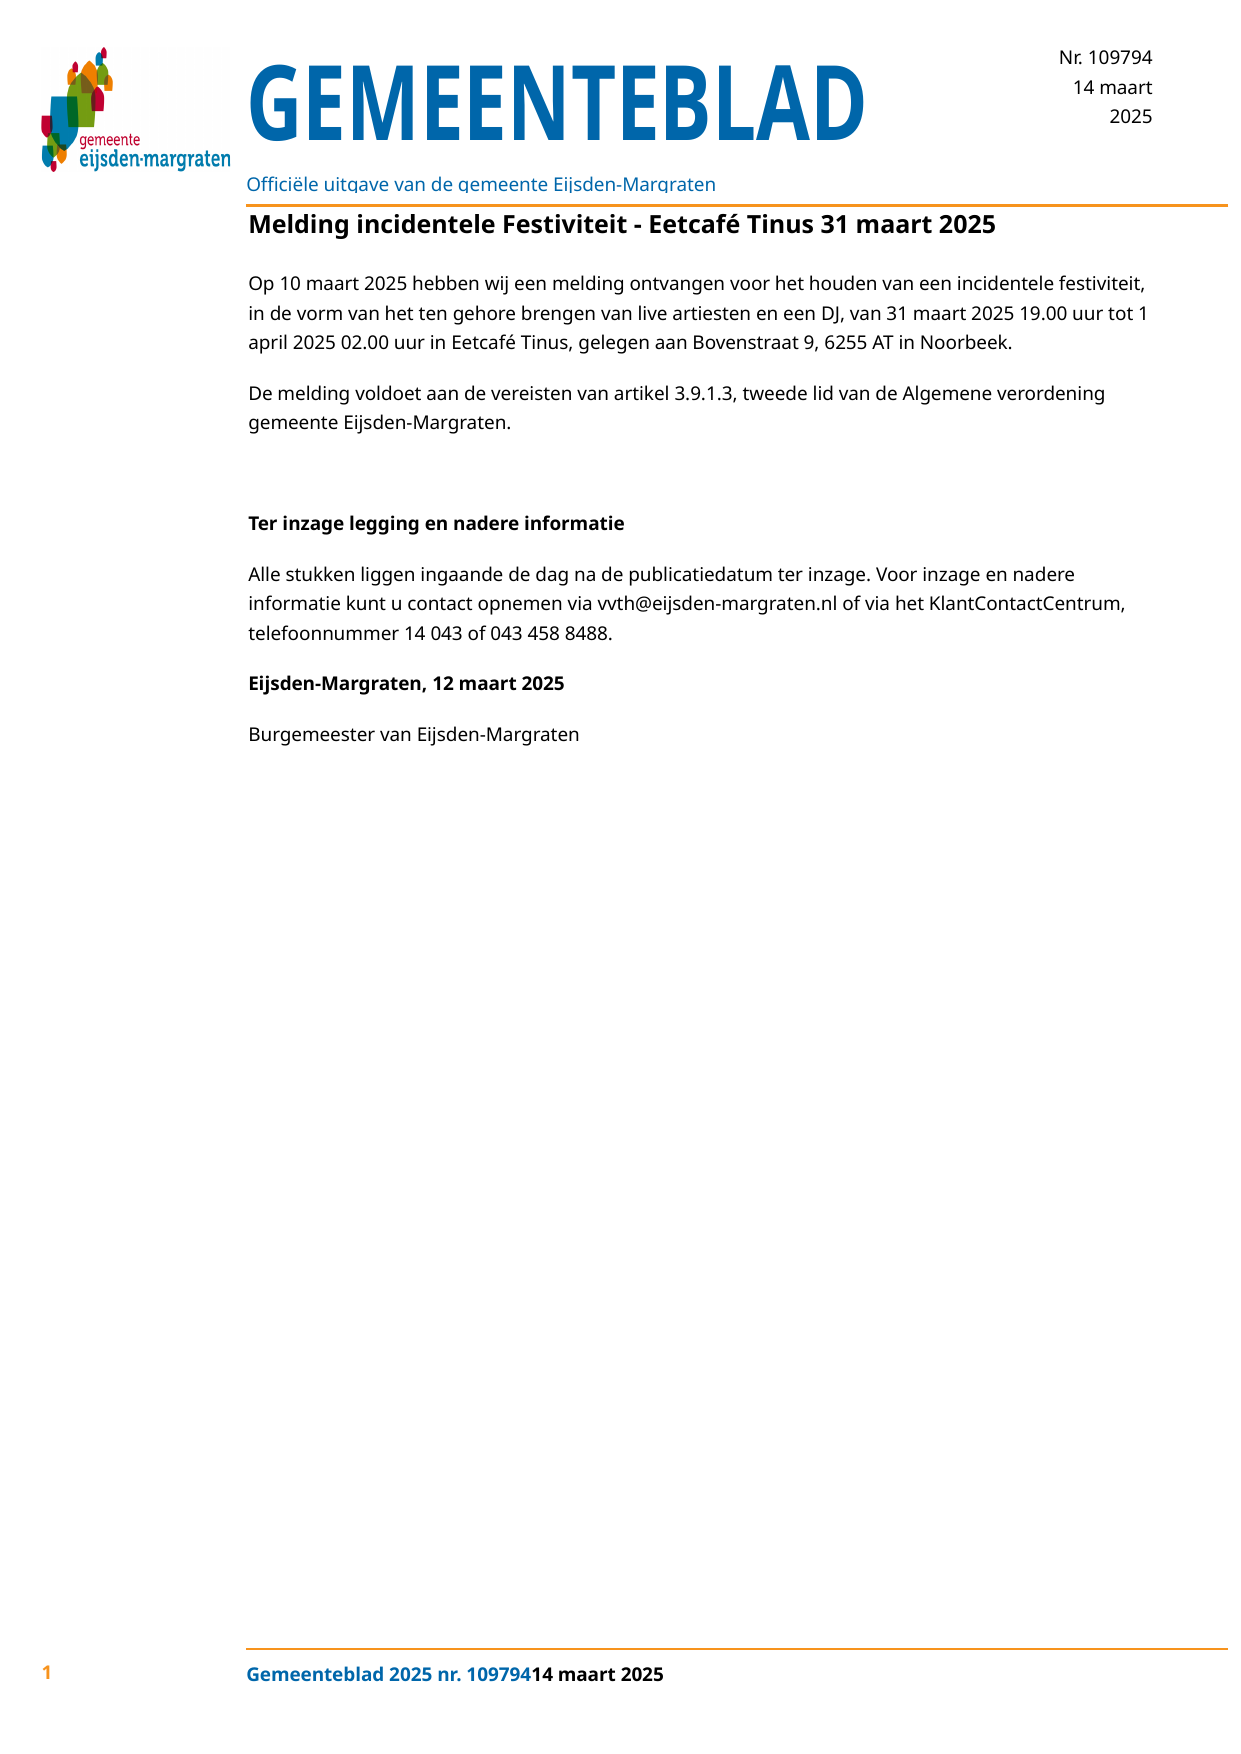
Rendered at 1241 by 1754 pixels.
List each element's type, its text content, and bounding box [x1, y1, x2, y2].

text Eijsden-Margraten, 12 maart 2025 [248, 670, 1152, 696]
text Alle stukken liggen ingaande de dag na de publicatiedatum ter inzage. Voor inzage en nadere informatie kunt u contact opnemen via vvth@eijsden-margraten.nl of via het KlantContactCentrum, telefoonnummer 14 043 of 043 458 8488. [248, 561, 1152, 646]
text Burgemeester van Eijsden-Margraten [248, 721, 1152, 746]
text Melding incidentele Festiviteit - Eetcafé Tinus 31 maart 2025 [248, 207, 1152, 241]
picture [41, 47, 231, 172]
text De melding voldoet aan de vereisten van artikel 3.9.1.3, tweede lid van de Algemene verordening gemeente Eijsden-Margraten. [248, 380, 1152, 435]
text Op 10 maart 2025 hebben wij een melding ontvangen voor het houden van een incidentele festiviteit, in de vorm van het ten gehore brengen van live artiesten en een DJ, van 31 maart 2025 19.00 uur tot 1 april 2025 02.00 uur in Eetcafé Tinus, gelegen aan Bovenstraat 9, 6255 AT in Noorbeek. [248, 270, 1152, 355]
text Ter inzage legging en nadere informatie [248, 510, 1152, 536]
